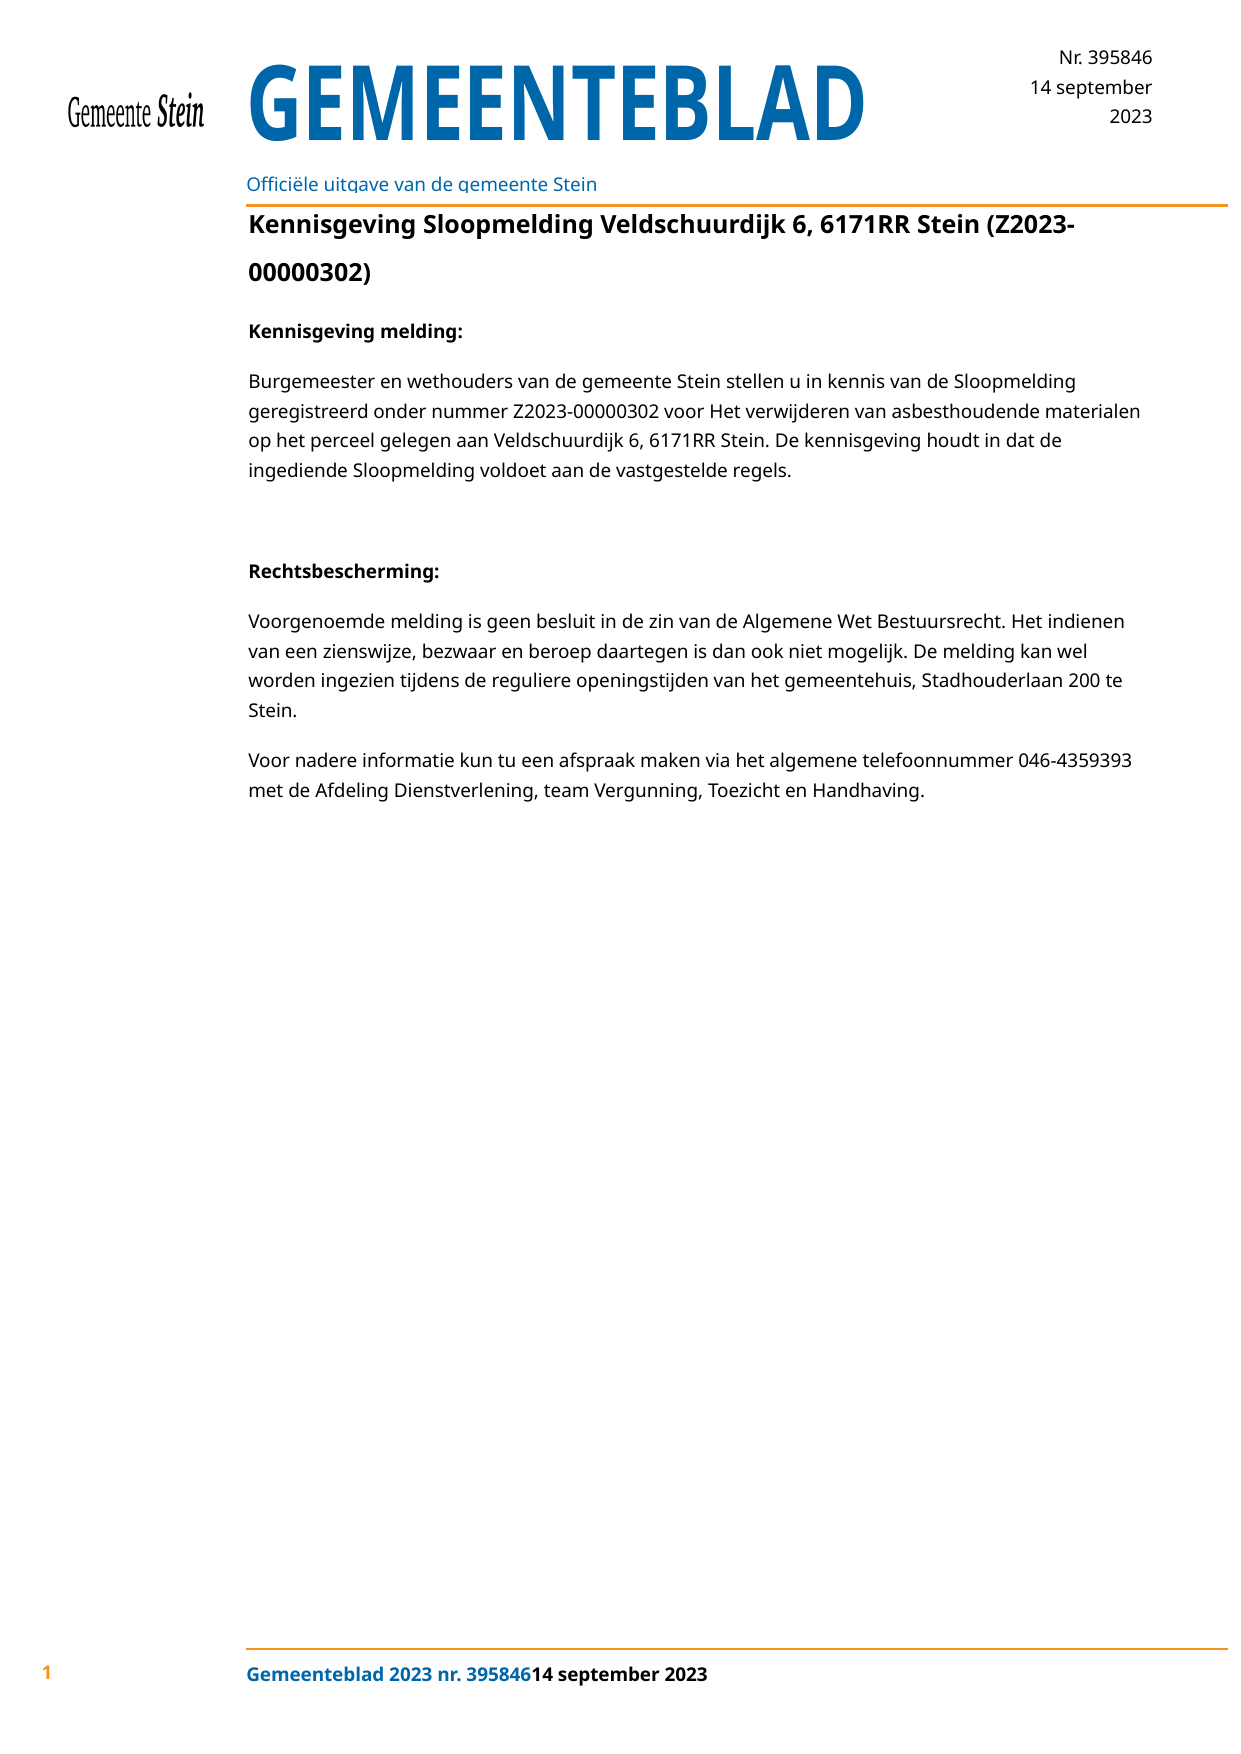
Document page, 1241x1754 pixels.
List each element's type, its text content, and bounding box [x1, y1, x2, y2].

picture [41, 47, 231, 172]
text Voorgenoemde melding is geen besluit in de zin van de Algemene Wet Bestuursrecht. Het indienen van een zienswijze, bezwaar en beroep daartegen is dan ook niet mogelijk. De melding kan wel worden ingezien tijdens de reguliere openingstijden van het gemeentehuis, Stadhouderlaan 200 te Stein. [248, 608, 1152, 723]
text Burgemeester en wethouders van de gemeente Stein stellen u in kennis van de Sloopmelding geregistreerd onder nummer Z2023-00000302 voor Het verwijderen van asbesthoudende materialen op het perceel gelegen aan Veldschuurdijk 6, 6171RR Stein. De kennisgeving houdt in dat de ingediende Sloopmelding voldoet aan de vastgestelde regels. [248, 368, 1152, 483]
text Kennisgeving melding: [248, 318, 1152, 344]
text Kennisgeving Sloopmelding Veldschuurdijk 6, 6171RR Stein (Z2023-00000302) [248, 207, 1152, 288]
text Rechtsbescherming: [248, 558, 1152, 584]
text Voor nadere informatie kun tu een afspraak maken via het algemene telefoonnummer 046-4359393 met de Afdeling Dienstverlening, team Vergunning, Toezicht en Handhaving. [248, 747, 1152, 803]
